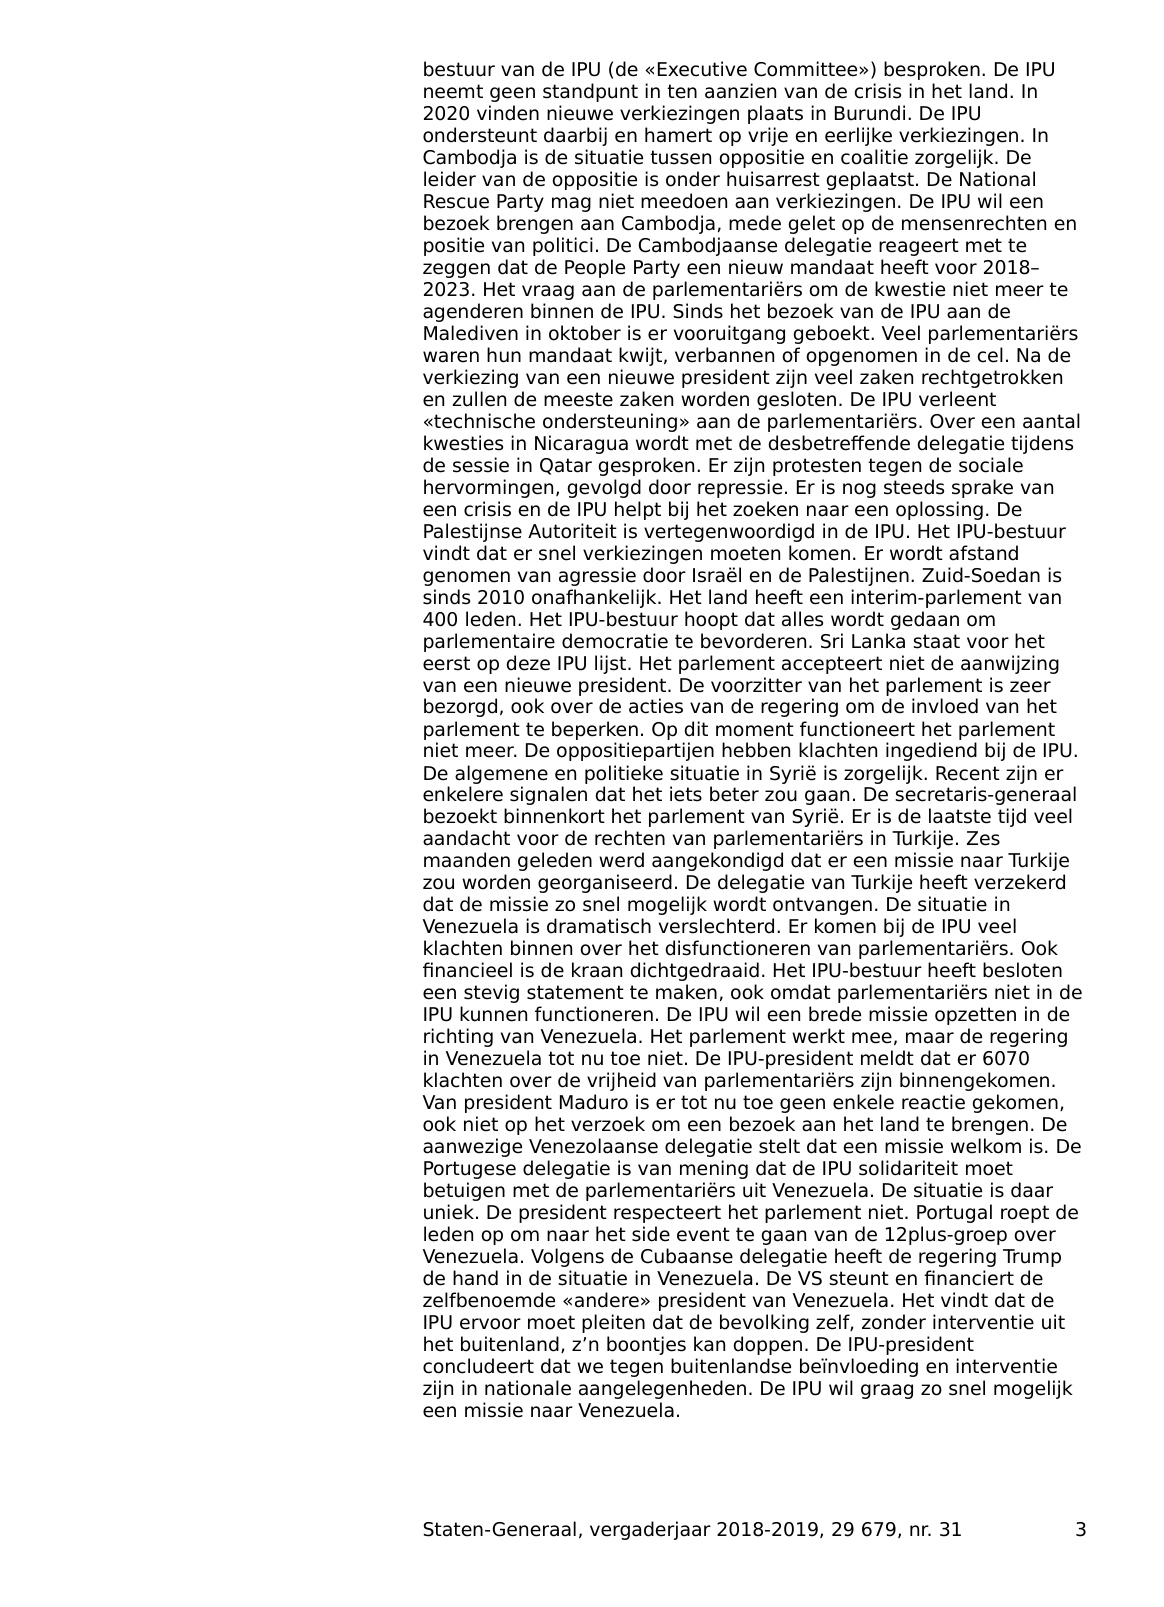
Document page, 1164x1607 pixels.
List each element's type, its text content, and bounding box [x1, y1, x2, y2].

text bestuur van de IPU (de «Executive Committee») besproken. De IPU neemt geen standpunt in ten aanzien van de crisis in het land. In 2020 vinden nieuwe verkiezingen plaats in Burundi. De IPU ondersteunt daarbij en hamert op vrije en eerlijke verkiezingen. In Cambodja is de situatie tussen oppositie en coalitie zorgelijk. De leider van de oppositie is onder huisarrest geplaatst. De National Rescue Party mag niet meedoen aan verkiezingen. De IPU wil een bezoek brengen aan Cambodja, mede gelet op de mensenrechten en positie van politici. De Cambodjaanse delegatie reageert met te zeggen dat de People Party een nieuw mandaat heeft voor 2018–2023. Het vraag aan de parlementariërs om de kwestie niet meer te agenderen binnen de IPU. Sinds het bezoek van de IPU aan de Malediven in oktober is er vooruitgang geboekt. Veel parlementariërs waren hun mandaat kwijt, verbannen of opgenomen in de cel. Na de verkiezing van een nieuwe president zijn veel zaken rechtgetrokken en zullen de meeste zaken worden gesloten. De IPU verleent «technische ondersteuning» aan de parlementariërs. Over een aantal kwesties in Nicaragua wordt met de desbetreffende delegatie tijdens de sessie in Qatar gesproken. Er zijn protesten tegen de sociale hervormingen, gevolgd door repressie. Er is nog steeds sprake van een crisis en de IPU helpt bij het zoeken naar een oplossing. De Palestijnse Autoriteit is vertegenwoordigd in de IPU. Het IPU-bestuur vindt dat er snel verkiezingen moeten komen. Er wordt afstand genomen van agressie door Israël en de Palestijnen. Zuid-Soedan is sinds 2010 onafhankelijk. Het land heeft een interim-parlement van 400 leden. Het IPU-bestuur hoopt dat alles wordt gedaan om parlementaire democratie te bevorderen. Sri Lanka staat voor het eerst op deze IPU lijst. Het parlement accepteert niet de aanwijzing van een nieuwe president. De voorzitter van het parlement is zeer bezorgd, ook over de acties van de regering om de invloed van het parlement te beperken. Op dit moment functioneert het parlement niet meer. De oppositiepartijen hebben klachten ingediend bij de IPU. De algemene en politieke situatie in Syrië is zorgelijk. Recent zijn er enkelere signalen dat het iets beter zou gaan. De secretaris-generaal bezoekt binnenkort het parlement van Syrië. Er is de laatste tijd veel aandacht voor de rechten van parlementariërs in Turkije. Zes maanden geleden werd aangekondigd dat er een missie naar Turkije zou worden georganiseerd. De delegatie van Turkije heeft verzekerd dat de missie zo snel mogelijk wordt ontvangen. De situatie in Venezuela is dramatisch verslechterd. Er komen bij de IPU veel klachten binnen over het disfunctioneren van parlementariërs. Ook financieel is de kraan dichtgedraaid. Het IPU-bestuur heeft besloten een stevig statement te maken, ook omdat parlementariërs niet in de IPU kunnen functioneren. De IPU wil een brede missie opzetten in de richting van Venezuela. Het parlement werkt mee, maar de regering in Venezuela tot nu toe niet. De IPU-president meldt dat er 6070 klachten over de vrijheid van parlementariërs zijn binnengekomen. Van president Maduro is er tot nu toe geen enkele reactie gekomen, ook niet op het verzoek om een bezoek aan het land te brengen. De aanwezige Venezolaanse delegatie stelt dat een missie welkom is. De Portugese delegatie is van mening dat de IPU solidariteit moet betuigen met de parlementariërs uit Venezuela. De situatie is daar uniek. De president respecteert het parlement niet. Portugal roept de leden op om naar het side event te gaan van de 12plus-groep over Venezuela. Volgens de Cubaanse delegatie heeft de regering Trump de hand in de situatie in Venezuela. De VS steunt en financiert de zelfbenoemde «andere» president van Venezuela. Het vindt dat de IPU ervoor moet pleiten dat de bevolking zelf, zonder interventie uit het buitenland, z’n boontjes kan doppen. De IPU-president concludeert dat we tegen buitenlandse beïnvloeding en interventie zijn in nationale aangelegenheden. De IPU wil graag zo snel mogelijk een missie naar Venezuela. [422, 59, 1087, 1422]
